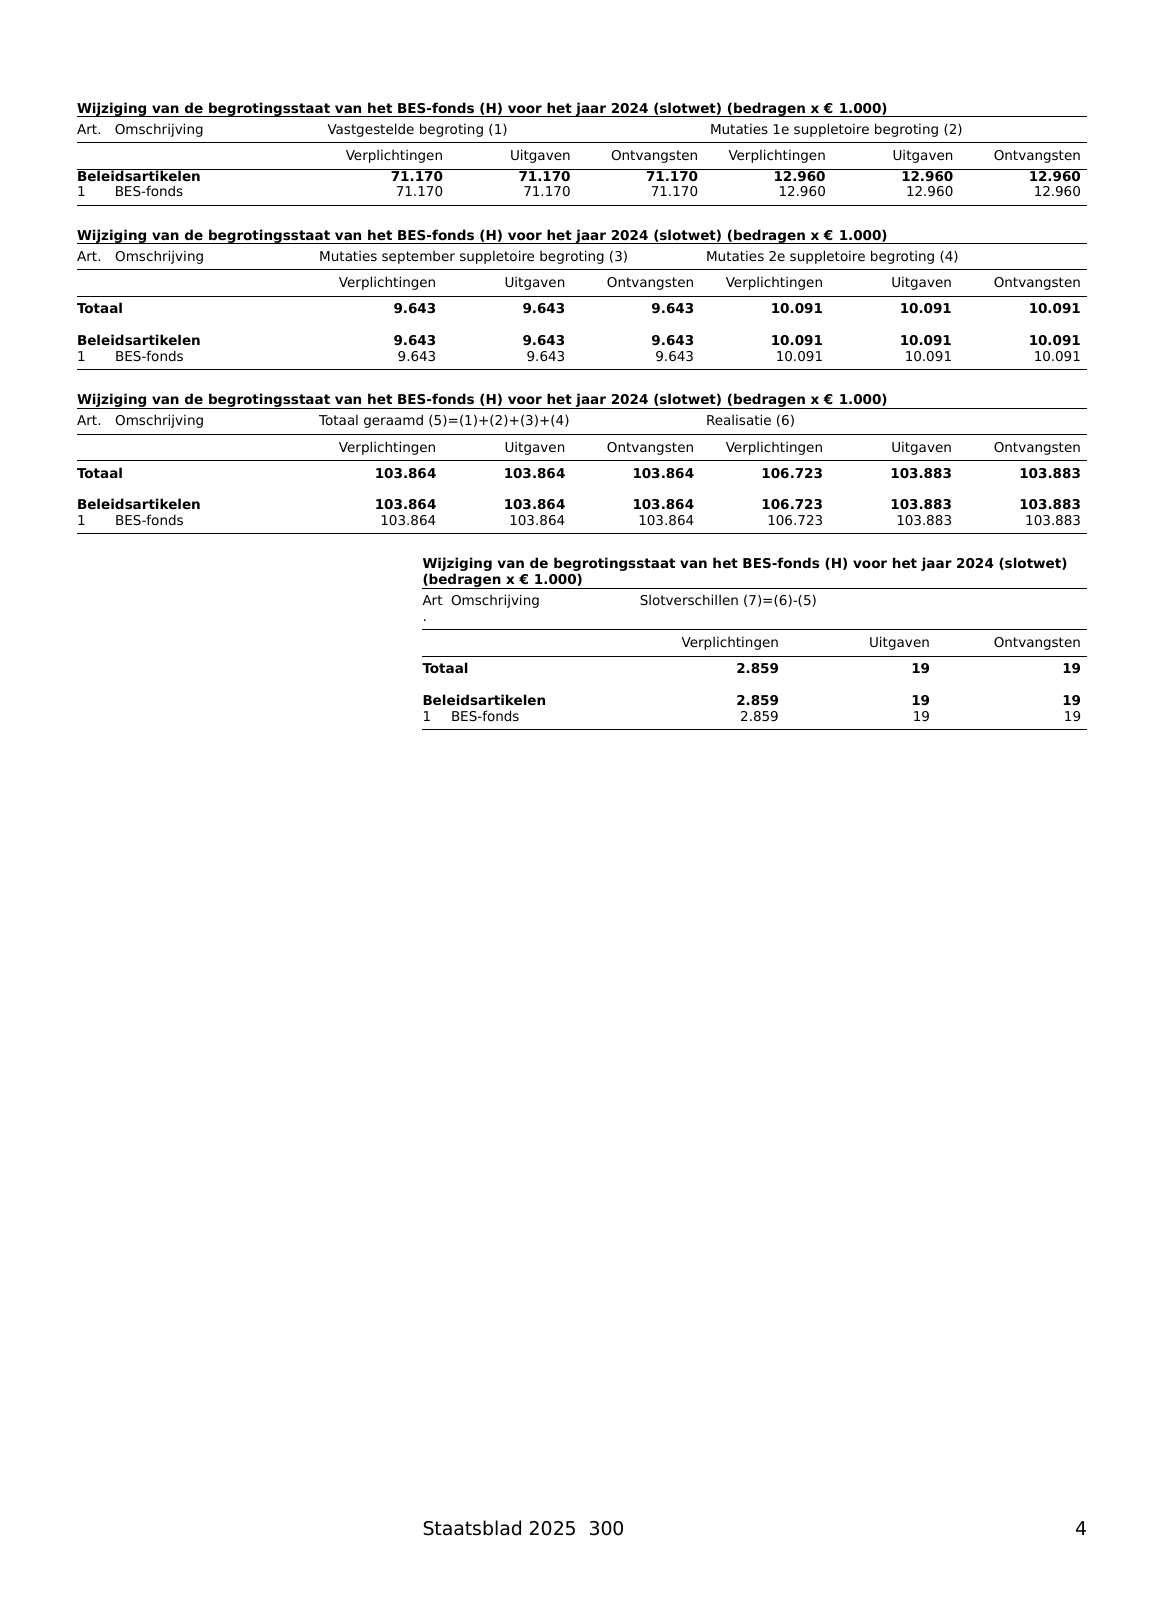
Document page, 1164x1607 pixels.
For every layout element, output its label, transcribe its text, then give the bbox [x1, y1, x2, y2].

table_cell 10.091 [700, 349, 829, 369]
table_cell 12.960 [959, 170, 1087, 184]
table_cell Art. [77, 409, 109, 434]
table_cell Art. [77, 244, 109, 269]
table_cell [313, 481, 442, 497]
table_cell 10.091 [700, 297, 829, 317]
table_cell [634, 677, 784, 693]
table_cell [77, 143, 109, 168]
table_cell [109, 143, 321, 168]
table_cell [77, 317, 109, 333]
table_cell 12.960 [831, 184, 959, 204]
table_cell Ontvangsten [571, 435, 700, 460]
table_cell [958, 317, 1087, 333]
table_cell Uitgaven [449, 143, 576, 168]
table_cell 19 [785, 657, 936, 677]
table_cell 2.859 [634, 657, 784, 677]
table_cell Uitgaven [442, 435, 571, 460]
table_cell Slotverschillen (7)=(6)-(5) [634, 589, 1087, 629]
table_cell Art. [77, 117, 109, 142]
table_cell 10.091 [958, 297, 1087, 317]
table_cell [700, 317, 829, 333]
table_cell Mutaties 2e suppletoire begroting (4) [700, 244, 1087, 269]
table_cell 10.091 [958, 333, 1087, 348]
table_cell 12.960 [959, 184, 1087, 204]
table_cell BES-fonds [109, 513, 313, 533]
table_cell 106.723 [700, 497, 829, 513]
table_cell [77, 481, 109, 497]
table_cell 12.960 [704, 184, 831, 204]
table_cell Verplichtingen [704, 143, 831, 168]
table_cell Ontvangsten [958, 270, 1087, 296]
table_cell [829, 317, 958, 333]
table_cell [77, 435, 109, 460]
table_cell 9.643 [571, 349, 700, 369]
table_cell 2.859 [634, 709, 784, 729]
table_cell Ontvangsten [958, 435, 1087, 460]
table_cell Verplichtingen [700, 435, 829, 460]
table_cell 9.643 [313, 333, 442, 348]
table_cell 71.170 [449, 184, 576, 204]
table_cell 10.091 [829, 349, 958, 369]
table_cell 103.883 [829, 461, 958, 481]
table_cell Omschrijving [445, 589, 634, 629]
table_cell Uitgaven [829, 435, 958, 460]
table_cell [700, 481, 829, 497]
table_cell Totaal [77, 297, 313, 317]
table_cell 103.864 [313, 461, 442, 481]
table_cell 103.864 [571, 513, 700, 533]
table_cell [109, 435, 313, 460]
table_cell 9.643 [313, 349, 442, 369]
table_cell 10.091 [700, 333, 829, 348]
table_cell 1 [77, 184, 109, 204]
table_cell 12.960 [831, 170, 959, 184]
table_cell [445, 630, 634, 656]
table_cell 103.864 [571, 461, 700, 481]
table_cell Realisatie (6) [700, 409, 1087, 434]
table_cell 19 [936, 657, 1087, 677]
table_cell Omschrijving [109, 244, 313, 269]
table_cell Vastgestelde begroting (1) [321, 117, 704, 142]
table_cell 103.864 [442, 497, 571, 513]
table_cell 103.883 [958, 497, 1087, 513]
table_cell 103.883 [829, 497, 958, 513]
table_cell 103.864 [313, 497, 442, 513]
table_cell 71.170 [321, 184, 449, 204]
table_cell [109, 481, 313, 497]
table_cell Verplichtingen [700, 270, 829, 296]
table_cell Beleidsartikelen [77, 333, 313, 348]
table_header Wijziging van de begrotingsstaat van het BES-fonds (H) voor het jaar 2024 (slotwet) (bedragen x € 1.000) [422, 556, 1087, 587]
table_cell 9.643 [442, 333, 571, 348]
table_cell Mutaties september suppletoire begroting (3) [313, 244, 700, 269]
table_cell [785, 677, 936, 693]
table_header Wijziging van de begrotingsstaat van het BES-fonds (H) voor het jaar 2024 (slotwet) (bedragen x € 1.000) [77, 228, 1087, 243]
table_cell Ontvangsten [936, 630, 1087, 656]
table_cell Verplichtingen [313, 270, 442, 296]
table_cell 103.864 [442, 461, 571, 481]
table_cell 10.091 [829, 333, 958, 348]
table_cell Omschrijving [109, 117, 321, 142]
table_cell 9.643 [442, 349, 571, 369]
table_cell 10.091 [829, 297, 958, 317]
table_cell [936, 677, 1087, 693]
table_cell 106.723 [700, 461, 829, 481]
table_cell Verplichtingen [321, 143, 449, 168]
table_cell 9.643 [571, 297, 700, 317]
table_cell BES-fonds [109, 349, 313, 369]
table_cell [77, 270, 109, 296]
table_cell Beleidsartikelen [422, 693, 634, 708]
table_cell Mutaties 1e suppletoire begroting (2) [704, 117, 1087, 142]
table_cell 71.170 [576, 170, 704, 184]
table_cell [445, 677, 634, 693]
table_cell 19 [785, 693, 936, 708]
table_cell 103.864 [313, 513, 442, 533]
table_cell BES-fonds [109, 184, 321, 204]
table_cell Uitgaven [831, 143, 959, 168]
table_header Wijziging van de begrotingsstaat van het BES-fonds (H) voor het jaar 2024 (slotwet) (bedragen x € 1.000) [77, 100, 1087, 116]
table_cell Art. [422, 589, 445, 629]
table_cell 71.170 [576, 184, 704, 204]
table_cell Ontvangsten [571, 270, 700, 296]
table_cell Omschrijving [109, 409, 313, 434]
table_cell Totaal [77, 461, 313, 481]
table_cell 12.960 [704, 170, 831, 184]
table_cell 9.643 [571, 333, 700, 348]
table_cell 9.643 [442, 297, 571, 317]
table_cell [829, 481, 958, 497]
table_cell 71.170 [449, 170, 576, 184]
table_cell Totaal geraamd (5)=(1)+(2)+(3)+(4) [313, 409, 700, 434]
table_cell 2.859 [634, 693, 784, 708]
table_cell 19 [936, 709, 1087, 729]
table_cell Uitgaven [785, 630, 936, 656]
table_cell Beleidsartikelen [77, 170, 321, 184]
table_cell 103.864 [442, 513, 571, 533]
table_cell Verplichtingen [313, 435, 442, 460]
table_cell 106.723 [700, 513, 829, 533]
table_cell [422, 677, 445, 693]
table_cell 103.883 [829, 513, 958, 533]
table_cell [109, 317, 313, 333]
table_cell Verplichtingen [634, 630, 784, 656]
table_cell [313, 317, 442, 333]
table_cell 9.643 [313, 297, 442, 317]
table_header Wijziging van de begrotingsstaat van het BES-fonds (H) voor het jaar 2024 (slotwet) (bedragen x € 1.000) [77, 392, 1087, 407]
table_cell [422, 630, 445, 656]
table_cell Totaal [422, 657, 634, 677]
table_cell Beleidsartikelen [77, 497, 313, 513]
table_cell 103.864 [571, 497, 700, 513]
table_cell 19 [936, 693, 1087, 708]
table_cell [442, 481, 571, 497]
table_cell Ontvangsten [959, 143, 1087, 168]
table_cell 19 [785, 709, 936, 729]
table_cell Uitgaven [829, 270, 958, 296]
table_cell [442, 317, 571, 333]
table_cell 71.170 [321, 170, 449, 184]
table_cell [571, 317, 700, 333]
table_cell 103.883 [958, 461, 1087, 481]
table_cell 1 [77, 349, 109, 369]
table_cell Ontvangsten [576, 143, 704, 168]
table_cell [958, 481, 1087, 497]
table_cell 10.091 [958, 349, 1087, 369]
table_cell 1 [77, 513, 109, 533]
table_cell 1 [422, 709, 445, 729]
table_cell 103.883 [958, 513, 1087, 533]
table_cell BES-fonds [445, 709, 634, 729]
table_cell [109, 270, 313, 296]
table_cell Uitgaven [442, 270, 571, 296]
table_cell [571, 481, 700, 497]
